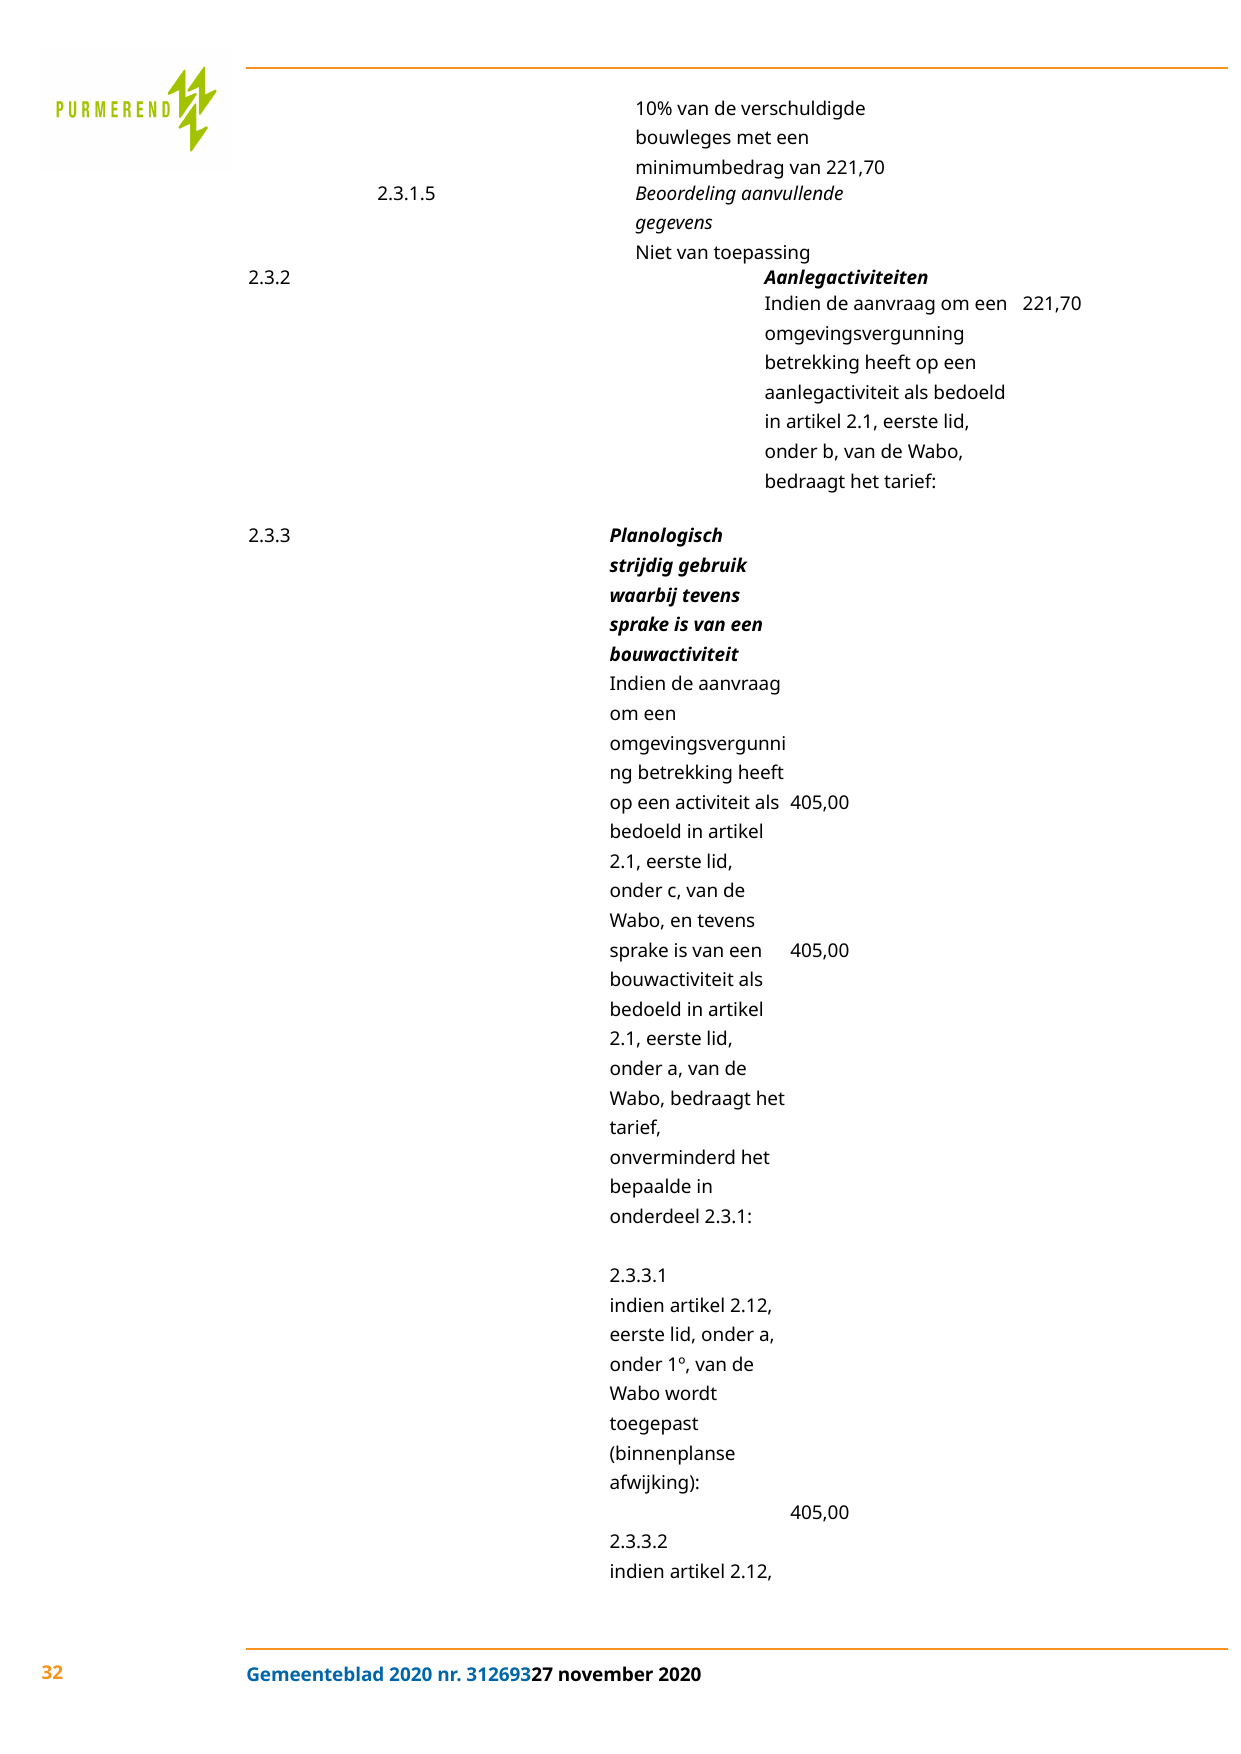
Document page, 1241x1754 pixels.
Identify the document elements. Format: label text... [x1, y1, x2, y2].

table_cell [894, 180, 1152, 264]
table_header 2.3.3 [248, 523, 429, 1584]
table_cell [248, 180, 377, 264]
table_header Planologisch strijdig gebruik waarbij tevens sprake is van een bouwactiviteit Indien de aanvraag om een omgevingsvergunning betrekking heeft op een activiteit als bedoeld in artikel 2.1, eerste lid, onder c, van de Wabo, en tevens sprake is van een bouwactiviteit als bedoeld in artikel 2.1, eerste lid, onder a, van de Wabo, bedraagt het tarief, onverminderd het bepaalde in onderdeel 2.3.1: 2.3.3.1 indien artikel 2.12, eerste lid, onder a, onder 1º, van de Wabo wordt toegepast (binnenplanse afwijking): 2.3.3.2 indien artikel 2.12, [609, 523, 790, 1584]
table_cell [635, 494, 764, 519]
table_cell Indien de aanvraag om een omgevingsvergunning betrekking heeft op een aanlegactiviteit als bedoeld in artikel 2.1, eerste lid, onder b, van de Wabo, bedraagt het tarief: [764, 290, 1022, 493]
table_cell [1023, 265, 1152, 290]
table_cell Aanlegactiviteiten [764, 265, 1022, 290]
table_cell [506, 494, 635, 519]
table_cell [1023, 494, 1152, 519]
table_cell [377, 494, 506, 519]
table_cell [894, 494, 1022, 519]
table_cell [377, 95, 635, 180]
table_header 405,00 405,00 405,00 [790, 523, 1152, 1584]
table_cell 2.3.2 [248, 265, 506, 290]
table_cell 221,70 [1023, 290, 1152, 493]
picture [41, 47, 231, 172]
table_cell [248, 290, 506, 493]
table_cell 2.3.1.5 [377, 180, 635, 264]
table_cell [894, 95, 1152, 180]
table_cell [764, 494, 893, 519]
table_cell [248, 95, 377, 180]
table_cell 10% van de verschuldigde bouwleges met een minimumbedrag van 221,70 [635, 95, 893, 180]
table_cell Beoordeling aanvullende gegevens Niet van toepassing [635, 180, 893, 264]
table_header [429, 523, 609, 1584]
table_cell [248, 494, 377, 519]
table_cell [506, 265, 764, 290]
table_cell [506, 290, 764, 493]
